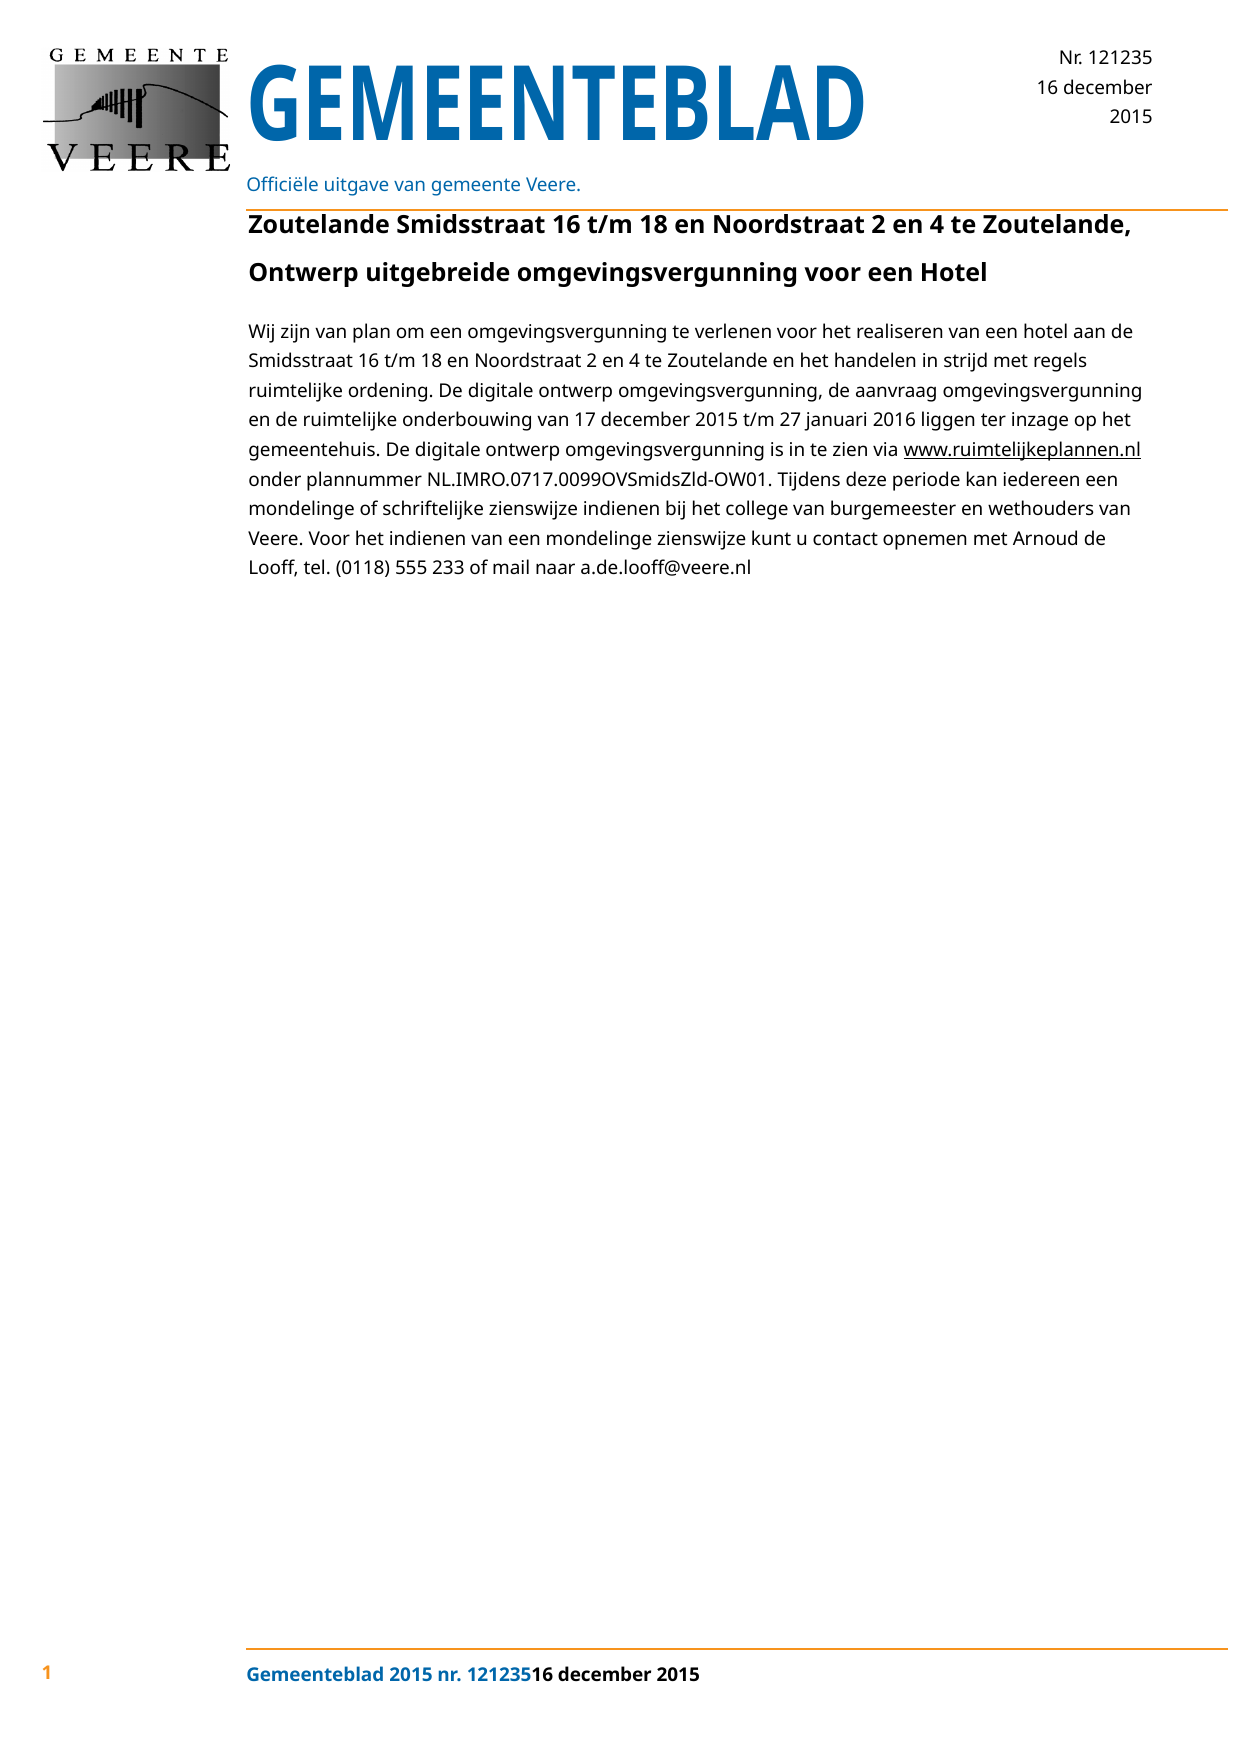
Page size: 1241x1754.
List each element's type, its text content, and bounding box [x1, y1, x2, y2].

text Zoutelande Smidsstraat 16 t/m 18 en Noordstraat 2 en 4 te Zoutelande, Ontwerp uitgebreide omgevingsvergunning voor een Hotel [248, 211, 1152, 288]
text Wij zijn van plan om een omgevingsvergunning te verlenen voor het realiseren van een hotel aan de Smidsstraat 16 t/m 18 en Noordstraat 2 en 4 te Zoutelande en het handelen in strijd met regels ruimtelijke ordening. De digitale ontwerp omgevingsvergunning, de aanvraag omgevingsvergunning en de ruimtelijke onderbouwing van 17 december 2015 t/m 27 januari 2016 liggen ter inzage op het gemeentehuis. De digitale ontwerp omgevingsvergunning is in te zien via www.ruimtelijkeplannen.nl onder plannummer NL.IMRO.0717.0099OVSmidsZld-OW01. Tijdens deze periode kan iedereen een mondelinge of schriftelijke zienswijze indienen bij het college van burgemeester en wethouders van Veere. Voor het indienen van een mondelinge zienswijze kunt u contact opnemen met Arnoud de Looff, tel. (0118) 555 233 of mail naar a.de.looff@veere.nl [248, 318, 1152, 580]
picture [41, 47, 231, 172]
